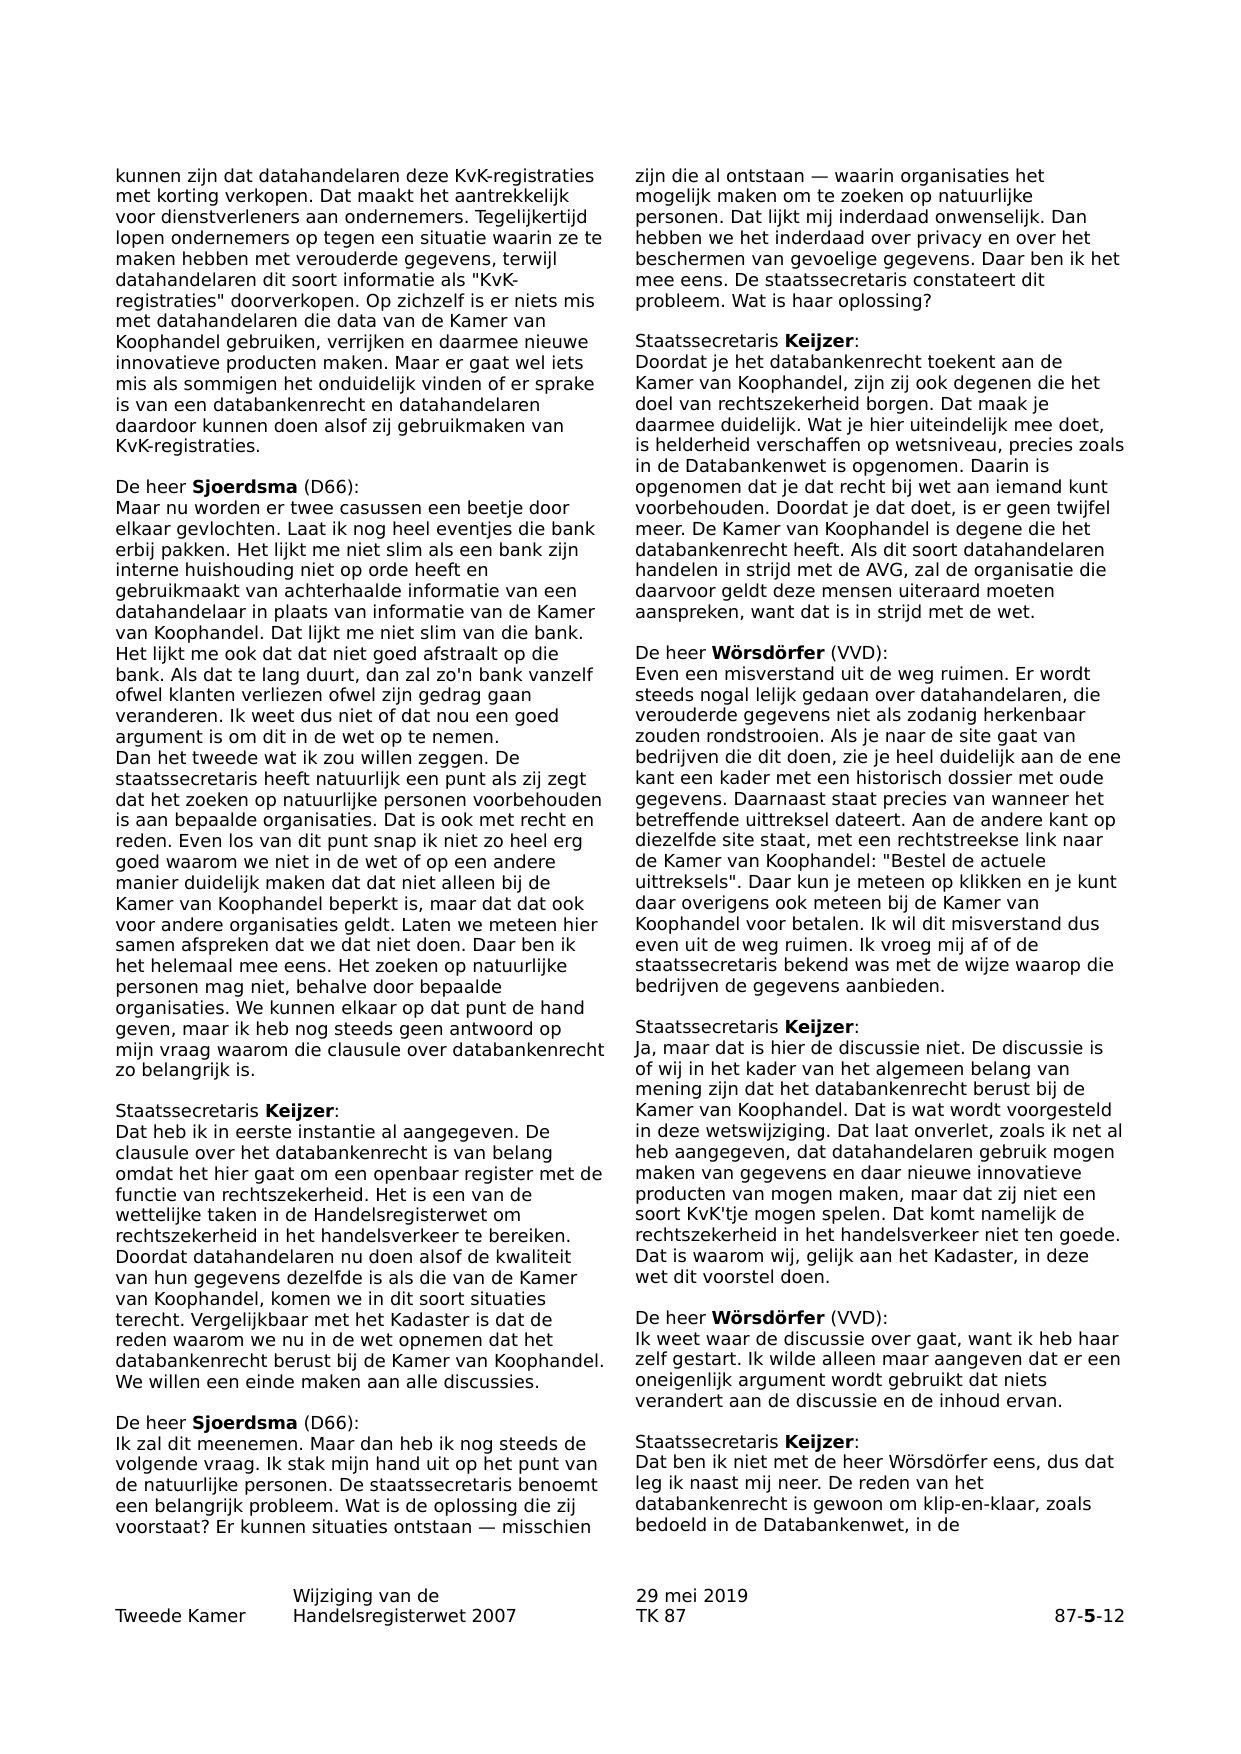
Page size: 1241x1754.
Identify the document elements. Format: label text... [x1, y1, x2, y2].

text De heer Sjoerdsma (D66): [115, 1413, 605, 1433]
text Ja, maar dat is hier de discussie niet. De discussie is of wij in het kader van het algemeen belang van mening zijn dat het databankenrecht berust bij de Kamer van Koophandel. Dat is wat wordt voorgesteld in deze wetswijziging. Dat laat onverlet, zoals ik net al heb aangegeven, dat datahandelaren gebruik mogen maken van gegevens en daar nieuwe innovatieve producten van mogen maken, maar dat zij niet een soort KvK'tje mogen spelen. Dat komt namelijk de rechtszekerheid in het handelsverkeer niet ten goede. Dat is waarom wij, gelijk aan het Kadaster, in deze wet dit voorstel doen. [635, 1037, 1125, 1287]
text Ik weet waar de discussie over gaat, want ik heb haar zelf gestart. Ik wilde alleen maar aangeven dat er een oneigenlijk argument wordt gebruikt dat niets verandert aan de discussie en de inhoud ervan. [635, 1328, 1125, 1412]
text Doordat je het databankenrecht toekent aan de Kamer van Koophandel, zijn zij ook degenen die het doel van rechtszekerheid borgen. Dat maak je daarmee duidelijk. Wat je hier uiteindelijk mee doet, is helderheid verschaffen op wetsniveau, precies zoals in de Databankenwet is opgenomen. Daarin is opgenomen dat je dat recht bij wet aan iemand kunt voorbehouden. Doordat je dat doet, is er geen twijfel meer. De Kamer van Koophandel is degene die het databankenrecht heeft. Als dit soort datahandelaren handelen in strijd met de AVG, zal de organisatie die daarvoor geldt deze mensen uiteraard moeten aanspreken, want dat is in strijd met de wet. [635, 352, 1125, 623]
text De heer Wörsdörfer (VVD): [635, 643, 1125, 663]
text De heer Wörsdörfer (VVD): [635, 1307, 1125, 1328]
text Even een misverstand uit de weg ruimen. Er wordt steeds nogal lelijk gedaan over datahandelaren, die verouderde gegevens niet als zodanig herkenbaar zouden rondstrooien. Als je naar de site gaat van bedrijven die dit doen, zie je heel duidelijk aan de ene kant een kader met een historisch dossier met oude gegevens. Daarnaast staat precies van wanneer het betreffende uittreksel dateert. Aan de andere kant op diezelfde site staat, met een rechtstreekse link naar de Kamer van Koophandel: "Bestel de actuele uittreksels". Daar kun je meteen op klikken en je kunt daar overigens ook meteen bij de Kamer van Koophandel voor betalen. Ik wil dit misverstand dus even uit de weg ruimen. Ik vroeg mij af of de staatssecretaris bekend was met de wijze waarop die bedrijven de gegevens aanbieden. [635, 663, 1125, 997]
text Staatssecretaris Keijzer: [635, 1432, 1125, 1452]
text Dan het tweede wat ik zou willen zeggen. De staatssecretaris heeft natuurlijk een punt als zij zegt dat het zoeken op natuurlijke personen voorbehouden is aan bepaalde organisaties. Dat is ook met recht en reden. Even los van dit punt snap ik niet zo heel erg goed waarom we niet in de wet of op een andere manier duidelijk maken dat dat niet alleen bij de Kamer van Koophandel beperkt is, maar dat dat ook voor andere organisaties geldt. Laten we meteen hier samen afspreken dat we dat niet doen. Daar ben ik het helemaal mee eens. Het zoeken op natuurlijke personen mag niet, behalve door bepaalde organisaties. We kunnen elkaar op dat punt de hand geven, maar ik heb nog steeds geen antwoord op mijn vraag waarom die clausule over databankenrecht zo belangrijk is. [115, 748, 605, 1081]
text zijn die al ontstaan — waarin organisaties het mogelijk maken om te zoeken op natuurlijke personen. Dat lijkt mij inderdaad onwenselijk. Dan hebben we het inderdaad over privacy en over het beschermen van gevoelige gegevens. Daar ben ik het mee eens. De staatssecretaris constateert dit probleem. Wat is haar oplossing? [635, 165, 1125, 311]
text De heer Sjoerdsma (D66): [115, 477, 605, 498]
text kunnen zijn dat datahandelaren deze KvK-registraties met korting verkopen. Dat maakt het aantrekkelijk voor dienstverleners aan ondernemers. Tegelijkertijd lopen ondernemers op tegen een situatie waarin ze te maken hebben met verouderde gegevens, terwijl datahandelaren dit soort informatie als "KvK-registraties" doorverkopen. Op zichzelf is er niets mis met datahandelaren die data van de Kamer van Koophandel gebruiken, verrijken en daarmee nieuwe innovatieve producten maken. Maar er gaat wel iets mis als sommigen het onduidelijk vinden of er sprake is van een databankenrecht en datahandelaren daardoor kunnen doen alsof zij gebruikmaken van KvK-registraties. [115, 165, 605, 457]
text Dat ben ik niet met de heer Wörsdörfer eens, dus dat leg ik naast mij neer. De reden van het databankenrecht is gewoon om klip-en-klaar, zoals bedoeld in de Databankenwet, in de [635, 1452, 1125, 1536]
text Staatssecretaris Keijzer: [635, 331, 1125, 352]
text Maar nu worden er twee casussen een beetje door elkaar gevlochten. Laat ik nog heel eventjes die bank erbij pakken. Het lijkt me niet slim als een bank zijn interne huishouding niet op orde heeft en gebruikmaakt van achterhaalde informatie van een datahandelaar in plaats van informatie van de Kamer van Koophandel. Dat lijkt me niet slim van die bank. Het lijkt me ook dat dat niet goed afstraalt op die bank. Als dat te lang duurt, dan zal zo'n bank vanzelf ofwel klanten verliezen ofwel zijn gedrag gaan veranderen. Ik weet dus niet of dat nou een goed argument is om dit in de wet op te nemen. [115, 498, 605, 748]
text Staatssecretaris Keijzer: [115, 1101, 605, 1122]
text Ik zal dit meenemen. Maar dan heb ik nog steeds de volgende vraag. Ik stak mijn hand uit op het punt van de natuurlijke personen. De staatssecretaris benoemt een belangrijk probleem. Wat is de oplossing die zij voorstaat? Er kunnen situaties ontstaan — misschien [115, 1433, 605, 1537]
text Staatssecretaris Keijzer: [635, 1017, 1125, 1037]
text Dat heb ik in eerste instantie al aangegeven. De clausule over het databankenrecht is van belang omdat het hier gaat om een openbaar register met de functie van rechtszekerheid. Het is een van de wettelijke taken in de Handelsregisterwet om rechtszekerheid in het handelsverkeer te bereiken. Doordat datahandelaren nu doen alsof de kwaliteit van hun gegevens dezelfde is als die van de Kamer van Koophandel, komen we in dit soort situaties terecht. Vergelijkbaar met het Kadaster is dat de reden waarom we nu in de wet opnemen dat het databankenrecht berust bij de Kamer van Koophandel. We willen een einde maken aan alle discussies. [115, 1122, 605, 1393]
